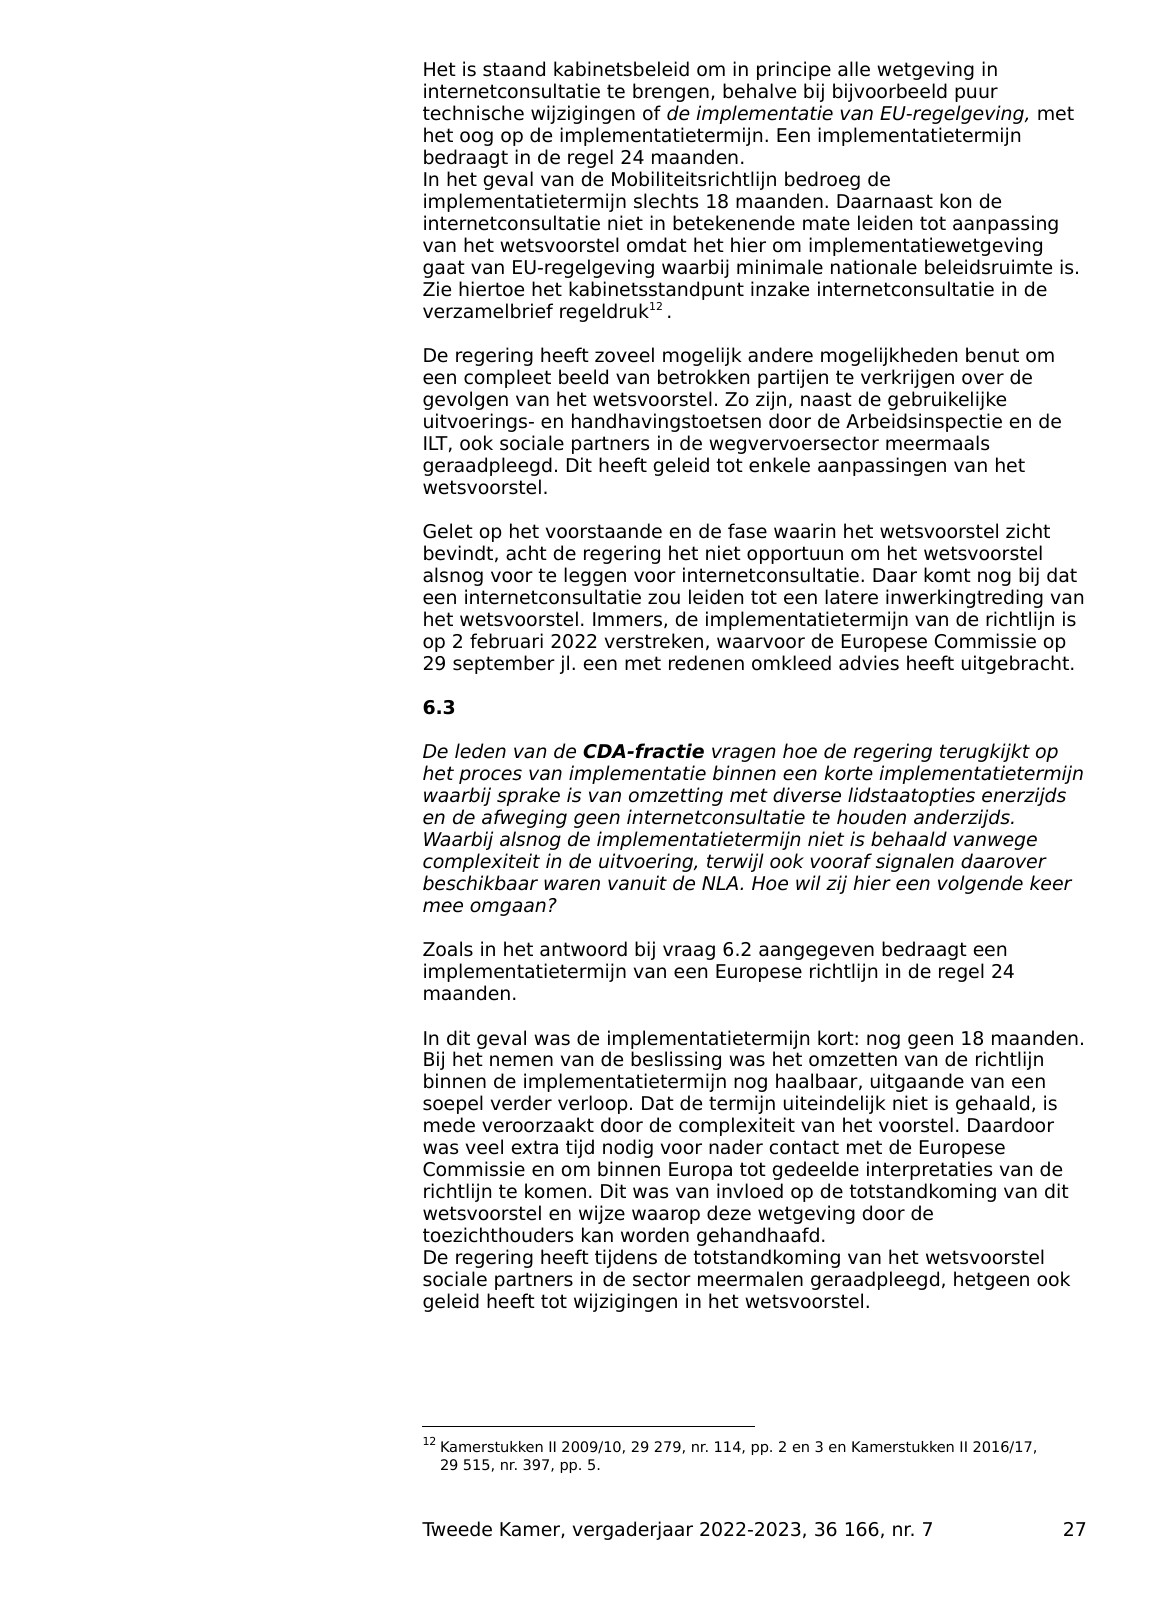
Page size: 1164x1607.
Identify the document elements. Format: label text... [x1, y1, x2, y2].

text Zoals in het antwoord bij vraag 6.2 aangegeven bedraagt een implementatietermijn van een Europese richtlijn in de regel 24 maanden. [422, 939, 1087, 1005]
text De regering heeft tijdens de totstandkoming van het wetsvoorstel sociale partners in de sector meermalen geraadpleegd, hetgeen ook geleid heeft tot wijzigingen in het wetsvoorstel. [422, 1247, 1087, 1313]
subtitle 6.3 [422, 697, 1087, 719]
text In het geval van de Mobiliteitsrichtlijn bedroeg de implementatietermijn slechts 18 maanden. Daarnaast kon de internetconsultatie niet in betekenende mate leiden tot aanpassing van het wetsvoorstel omdat het hier om implementatiewetgeving gaat van EU-regelgeving waarbij minimale nationale beleidsruimte is. Zie hiertoe het kabinetsstandpunt inzake internetconsultatie in de verzamelbrief regeldruk. [422, 169, 1087, 323]
text Het is staand kabinetsbeleid om in principe alle wetgeving in internetconsultatie te brengen, behalve bij bijvoorbeeld puur technische wijzigingen of de implementatie van EU-regelgeving, met het oog op de implementatietermijn. Een implementatietermijn bedraagt in de regel 24 maanden. [422, 59, 1087, 169]
text Kamerstukken II 2009/10, 29 279, nr. 114, pp. 2 en 3 en Kamerstukken II 2016/17, 29 515, nr. 397, pp. 5. [422, 1435, 1087, 1474]
text In dit geval was de implementatietermijn kort: nog geen 18 maanden. Bij het nemen van de beslissing was het omzetten van de richtlijn binnen de implementatietermijn nog haalbaar, uitgaande van een soepel verder verloop. Dat de termijn uiteindelijk niet is gehaald, is mede veroorzaakt door de complexiteit van het voorstel. Daardoor was veel extra tijd nodig voor nader contact met de Europese Commissie en om binnen Europa tot gedeelde interpretaties van de richtlijn te komen. Dit was van invloed op de totstandkoming van dit wetsvoorstel en wijze waarop deze wetgeving door de toezichthouders kan worden gehandhaafd. [422, 1027, 1087, 1247]
text De leden van de CDA-fractie vragen hoe de regering terugkijkt op het proces van implementatie binnen een korte implementatietermijn waarbij sprake is van omzetting met diverse lidstaatopties enerzijds en de afweging geen internetconsultatie te houden anderzijds. Waarbij alsnog de implementatietermijn niet is behaald vanwege complexiteit in de uitvoering, terwijl ook vooraf signalen daarover beschikbaar waren vanuit de NLA. Hoe wil zij hier een volgende keer mee omgaan? [422, 741, 1087, 917]
text Gelet op het voorstaande en de fase waarin het wetsvoorstel zicht bevindt, acht de regering het niet opportuun om het wetsvoorstel alsnog voor te leggen voor internetconsultatie. Daar komt nog bij dat een internetconsultatie zou leiden tot een latere inwerkingtreding van het wetsvoorstel. Immers, de implementatietermijn van de richtlijn is op 2 februari 2022 verstreken, waarvoor de Europese Commissie op 29 september jl. een met redenen omkleed advies heeft uitgebracht. [422, 521, 1087, 675]
text De regering heeft zoveel mogelijk andere mogelijkheden benut om een compleet beeld van betrokken partijen te verkrijgen over de gevolgen van het wetsvoorstel. Zo zijn, naast de gebruikelijke uitvoerings- en handhavingstoetsen door de Arbeidsinspectie en de ILT, ook sociale partners in de wegvervoersector meermaals geraadpleegd. Dit heeft geleid tot enkele aanpassingen van het wetsvoorstel. [422, 345, 1087, 499]
